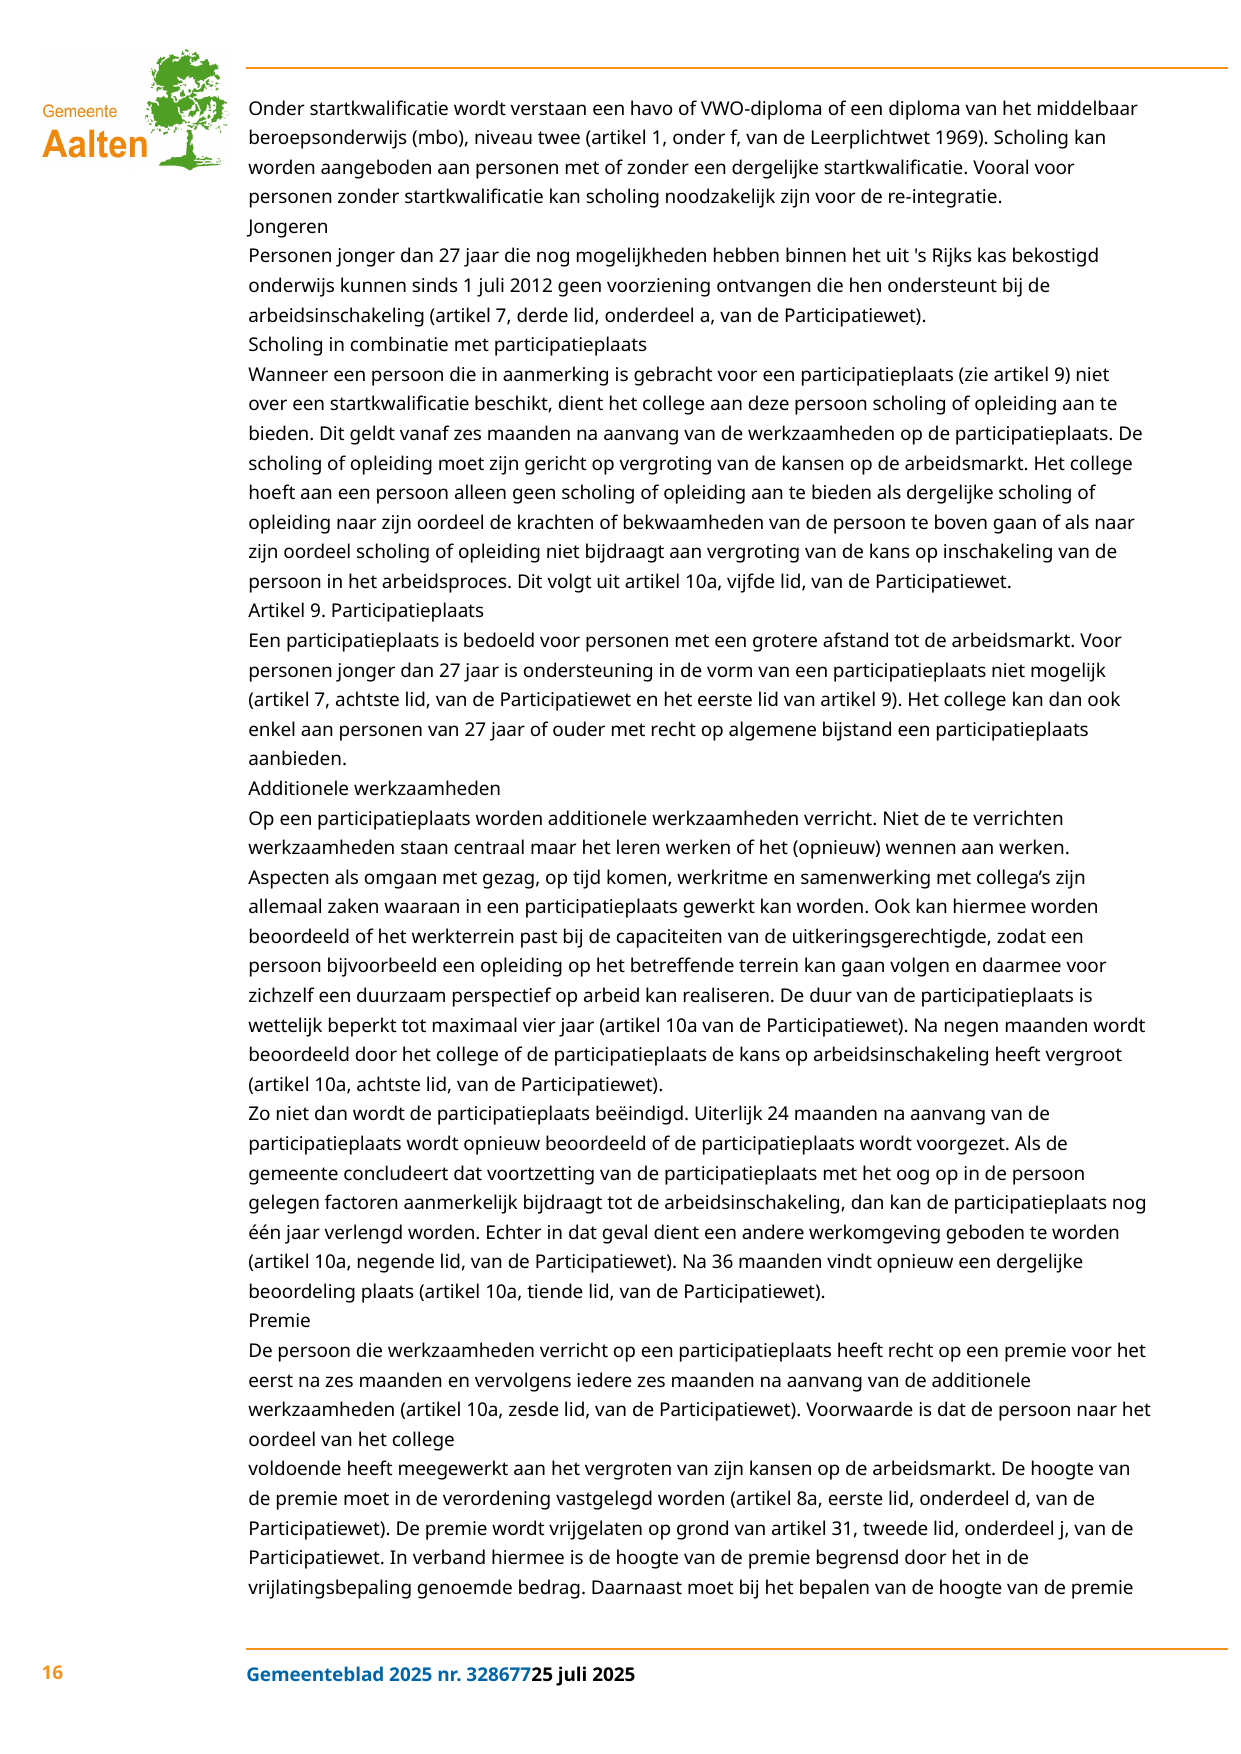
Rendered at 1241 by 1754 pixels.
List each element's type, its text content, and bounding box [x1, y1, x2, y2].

text Artikel 9. Participatieplaats [248, 598, 1152, 623]
text voldoende heeft meegewerkt aan het vergroten van zijn kansen op de arbeidsmarkt. De hoogte van de premie moet in de verordening vastgelegd worden (artikel 8a, eerste lid, onderdeel d, van de Participatiewet). De premie wordt vrijgelaten op grond van artikel 31, tweede lid, onderdeel j, van de Participatiewet. In verband hiermee is de hoogte van de premie begrensd door het in de vrijlatingsbepaling genoemde bedrag. Daarnaast moet bij het bepalen van de hoogte van de premie [248, 1456, 1152, 1600]
text Additionele werkzaamheden [248, 775, 1152, 801]
text Jongeren [248, 213, 1152, 239]
text Onder startkwalificatie wordt verstaan een havo of VWO-diploma of een diploma van het middelbaar beroepsonderwijs (mbo), niveau twee (artikel 1, onder f, van de Leerplichtwet 1969). Scholing kan worden aangeboden aan personen met of zonder een dergelijke startkwalificatie. Vooral voor personen zonder startkwalificatie kan scholing noodzakelijk zijn voor de re-integratie. [248, 95, 1152, 209]
text Wanneer een persoon die in aanmerking is gebracht voor een participatieplaats (zie artikel 9) niet over een startkwalificatie beschikt, dient het college aan deze persoon scholing of opleiding aan te bieden. Dit geldt vanaf zes maanden na aanvang van de werkzaamheden op de participatieplaats. De scholing of opleiding moet zijn gericht op vergroting van de kansen op de arbeidsmarkt. Het college hoeft aan een persoon alleen geen scholing of opleiding aan te bieden als dergelijke scholing of opleiding naar zijn oordeel de krachten of bekwaamheden van de persoon te boven gaan of als naar zijn oordeel scholing of opleiding niet bijdraagt aan vergroting van de kans op inschakeling van de persoon in het arbeidsproces. Dit volgt uit artikel 10a, vijfde lid, van de Participatiewet. [248, 361, 1152, 594]
text Zo niet dan wordt de participatieplaats beëindigd. Uiterlijk 24 maanden na aanvang van de participatieplaats wordt opnieuw beoordeeld of de participatieplaats wordt voorgezet. Als de gemeente concludeert dat voortzetting van de participatieplaats met het oog op in de persoon gelegen factoren aanmerkelijk bijdraagt tot de arbeidsinschakeling, dan kan de participatieplaats nog één jaar verlengd worden. Echter in dat geval dient een andere werkomgeving geboden te worden (artikel 10a, negende lid, van de Participatiewet). Na 36 maanden vindt opnieuw een dergelijke beoordeling plaats (artikel 10a, tiende lid, van de Participatiewet). [248, 1101, 1152, 1304]
text Personen jonger dan 27 jaar die nog mogelijkheden hebben binnen het uit 's Rijks kas bekostigd onderwijs kunnen sinds 1 juli 2012 geen voorziening ontvangen die hen ondersteunt bij de arbeidsinschakeling (artikel 7, derde lid, onderdeel a, van de Participatiewet). [248, 243, 1152, 328]
text Scholing in combinatie met participatieplaats [248, 331, 1152, 357]
text Premie [248, 1308, 1152, 1333]
text Op een participatieplaats worden additionele werkzaamheden verricht. Niet de te verrichten werkzaamheden staan centraal maar het leren werken of het (opnieuw) wennen aan werken. Aspecten als omgaan met gezag, op tijd komen, werkritme en samenwerking met collega’s zijn allemaal zaken waaraan in een participatieplaats gewerkt kan worden. Ook kan hiermee worden beoordeeld of het werkterrein past bij de capaciteiten van de uitkeringsgerechtigde, zodat een persoon bijvoorbeeld een opleiding op het betreffende terrein kan gaan volgen en daarmee voor zichzelf een duurzaam perspectief op arbeid kan realiseren. De duur van de participatieplaats is wettelijk beperkt tot maximaal vier jaar (artikel 10a van de Participatiewet). Na negen maanden wordt beoordeeld door het college of de participatieplaats de kans op arbeidsinschakeling heeft vergroot (artikel 10a, achtste lid, van de Participatiewet). [248, 805, 1152, 1097]
text De persoon die werkzaamheden verricht op een participatieplaats heeft recht op een premie voor het eerst na zes maanden en vervolgens iedere zes maanden na aanvang van de additionele werkzaamheden (artikel 10a, zesde lid, van de Participatiewet). Voorwaarde is dat de persoon naar het oordeel van het college [248, 1337, 1152, 1452]
picture [41, 47, 231, 172]
text Een participatieplaats is bedoeld voor personen met een grotere afstand tot de arbeidsmarkt. Voor personen jonger dan 27 jaar is ondersteuning in de vorm van een participatieplaats niet mogelijk (artikel 7, achtste lid, van de Participatiewet en het eerste lid van artikel 9). Het college kan dan ook enkel aan personen van 27 jaar of ouder met recht op algemene bijstand een participatieplaats aanbieden. [248, 627, 1152, 771]
